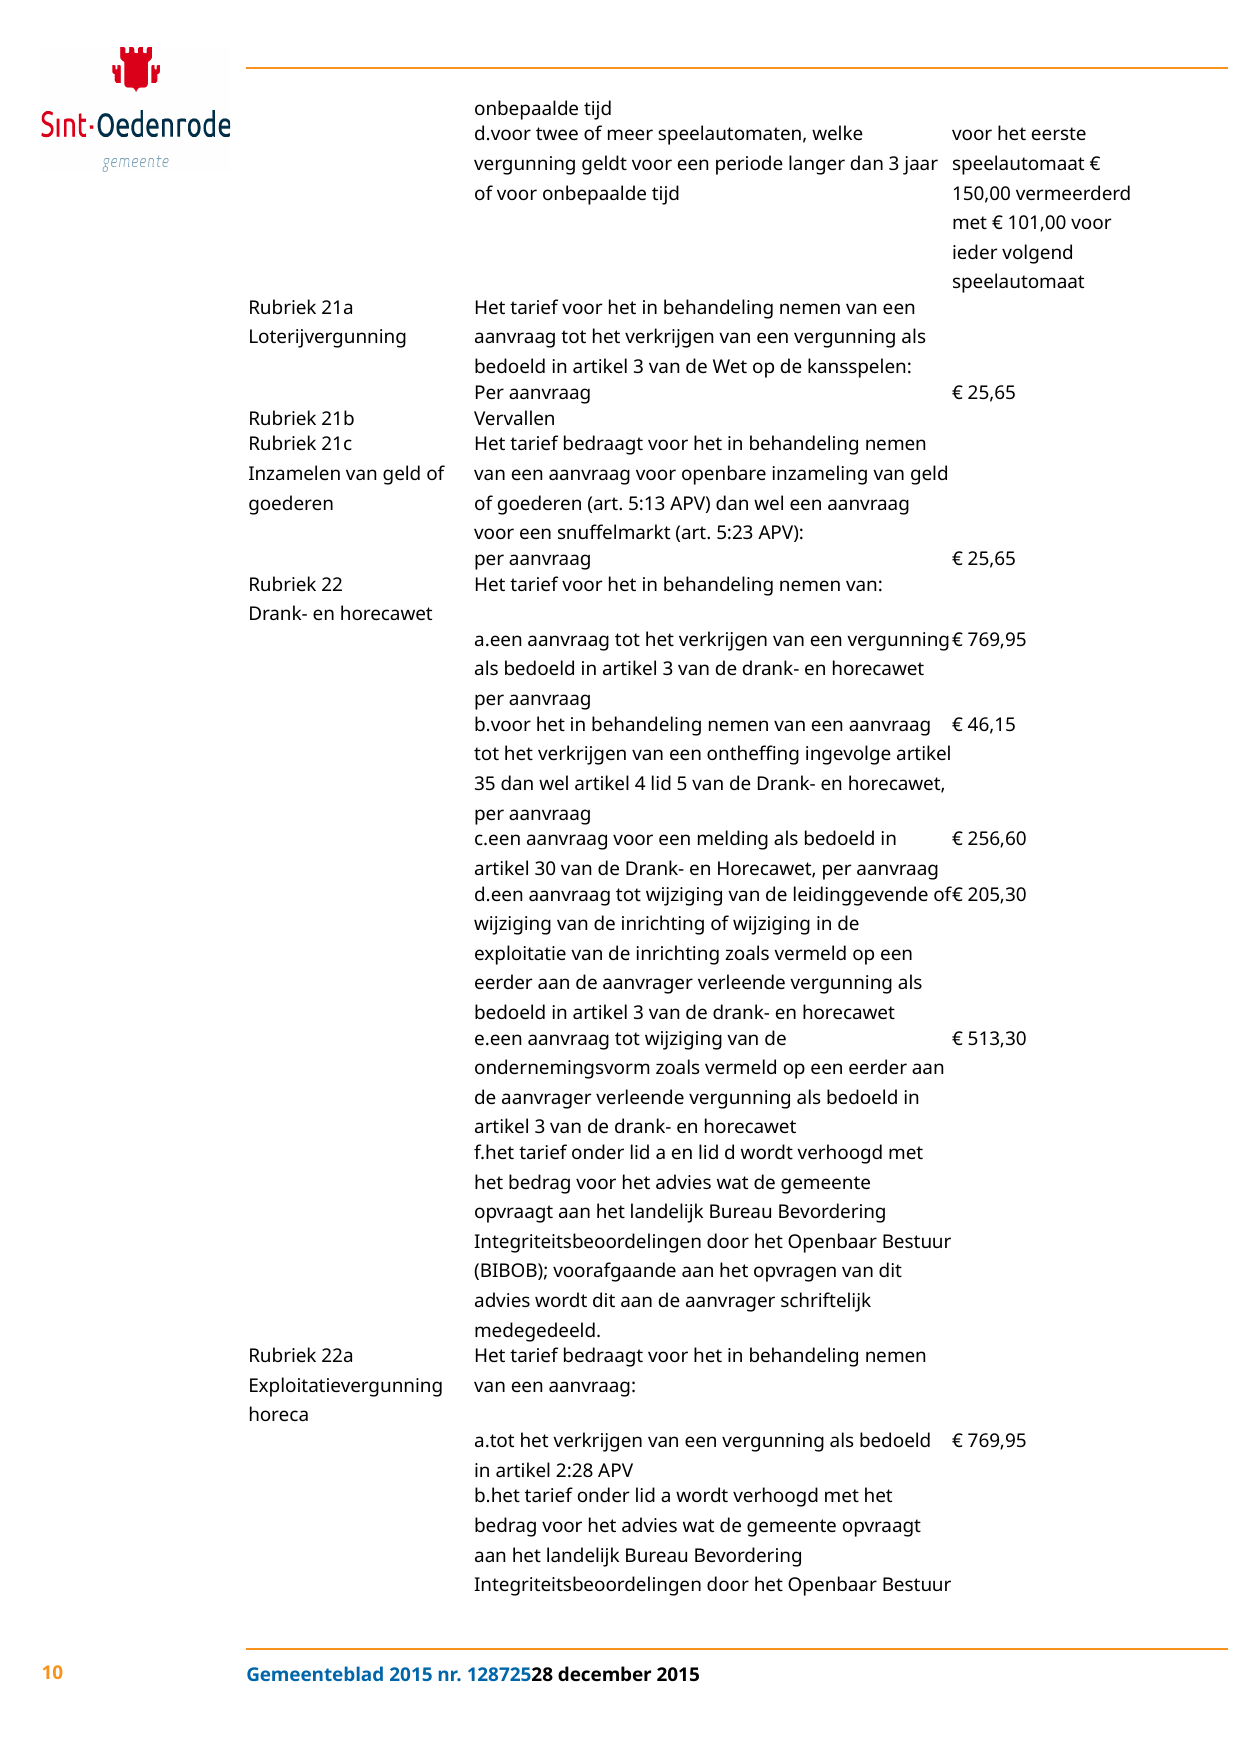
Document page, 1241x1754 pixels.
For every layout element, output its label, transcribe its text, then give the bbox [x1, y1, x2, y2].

table_cell Per aanvraag [474, 379, 952, 405]
table_cell [248, 1139, 474, 1342]
table_cell Rubriek 21a Loterijvergunning [248, 294, 474, 379]
table_cell [248, 545, 474, 571]
table_cell € 256,60 [952, 825, 1152, 881]
table_cell c.een aanvraag voor een melding als bedoeld in artikel 30 van de Drank- en Horecawet, per aanvraag [474, 825, 952, 881]
table_cell b.voor het in behandeling nemen van een aanvraag tot het verkrijgen van een ontheffing ingevolge artikel 35 dan wel artikel 4 lid 5 van de Drank- en horecawet, per aanvraag [474, 711, 952, 825]
table_cell [248, 379, 474, 405]
table_cell [248, 95, 474, 121]
table_cell e.een aanvraag tot wijziging van de ondernemingsvorm zoals vermeld op een eerder aan de aanvrager verleende vergunning als bedoeld in artikel 3 van de drank- en horecawet [474, 1025, 952, 1139]
table_cell € 769,95 [952, 626, 1152, 711]
table_cell [248, 1428, 474, 1483]
table_cell [248, 825, 474, 881]
table_cell [248, 1025, 474, 1139]
table_cell onbepaalde tijd [474, 95, 952, 121]
table_cell € 769,95 [952, 1428, 1152, 1483]
table_cell [952, 1483, 1152, 1597]
table_cell [248, 711, 474, 825]
table_cell [952, 294, 1152, 379]
table_cell [952, 95, 1152, 121]
table_cell Het tarief voor het in behandeling nemen van: [474, 571, 952, 626]
table_cell Rubriek 21b [248, 405, 474, 431]
table_cell Het tarief bedraagt voor het in behandeling nemen van een aanvraag: [474, 1343, 952, 1427]
table_cell € 25,65 [952, 379, 1152, 405]
table_cell [248, 881, 474, 1025]
table_cell [952, 1139, 1152, 1342]
table_cell f.het tarief onder lid a en lid d wordt verhoogd met het bedrag voor het advies wat de gemeente opvraagt aan het landelijk Bureau Bevordering Integriteitsbeoordelingen door het Openbaar Bestuur (BIBOB); voorafgaande aan het opvragen van dit advies wordt dit aan de aanvrager schriftelijk medegedeeld. [474, 1139, 952, 1342]
table_cell per aanvraag [474, 545, 952, 571]
table_cell Het tarief bedraagt voor het in behandeling nemen van een aanvraag voor openbare inzameling van geld of goederen (art. 5:13 APV) dan wel een aanvraag voor een snuffelmarkt (art. 5:23 APV): [474, 431, 952, 545]
table_cell d.een aanvraag tot wijziging van de leidinggevende of wijziging van de inrichting of wijziging in de exploitatie van de inrichting zoals vermeld op een eerder aan de aanvrager verleende vergunning als bedoeld in artikel 3 van de drank- en horecawet [474, 881, 952, 1025]
table_cell Rubriek 22a Exploitatievergunning horeca [248, 1343, 474, 1427]
table_cell [952, 431, 1152, 545]
table_cell € 513,30 [952, 1025, 1152, 1139]
table_cell Vervallen [474, 405, 952, 431]
table_cell voor het eerste speelautomaat € 150,00 vermeerderd met € 101,00 voor ieder volgend speelautomaat [952, 121, 1152, 294]
table_cell d.voor twee of meer speelautomaten, welke vergunning geldt voor een periode langer dan 3 jaar of voor onbepaalde tijd [474, 121, 952, 294]
table_cell Rubriek 21c Inzamelen van geld of goederen [248, 431, 474, 545]
table_cell [952, 1343, 1152, 1427]
table_cell [248, 626, 474, 711]
picture [41, 47, 231, 172]
table_cell [952, 571, 1152, 626]
table_cell a.een aanvraag tot het verkrijgen van een vergunning als bedoeld in artikel 3 van de drank- en horecawet per aanvraag [474, 626, 952, 711]
table_cell € 205,30 [952, 881, 1152, 1025]
table_cell Het tarief voor het in behandeling nemen van een aanvraag tot het verkrijgen van een vergunning als bedoeld in artikel 3 van de Wet op de kansspelen: [474, 294, 952, 379]
table_cell Rubriek 22 Drank- en horecawet [248, 571, 474, 626]
table_cell [248, 121, 474, 294]
table_cell b.het tarief onder lid a wordt verhoogd met het bedrag voor het advies wat de gemeente opvraagt aan het landelijk Bureau Bevordering Integriteitsbeoordelingen door het Openbaar Bestuur [474, 1483, 952, 1597]
table_cell [952, 405, 1152, 431]
table_cell [248, 1483, 474, 1597]
table_cell € 46,15 [952, 711, 1152, 825]
table_cell a.tot het verkrijgen van een vergunning als bedoeld in artikel 2:28 APV [474, 1428, 952, 1483]
table_cell € 25,65 [952, 545, 1152, 571]
